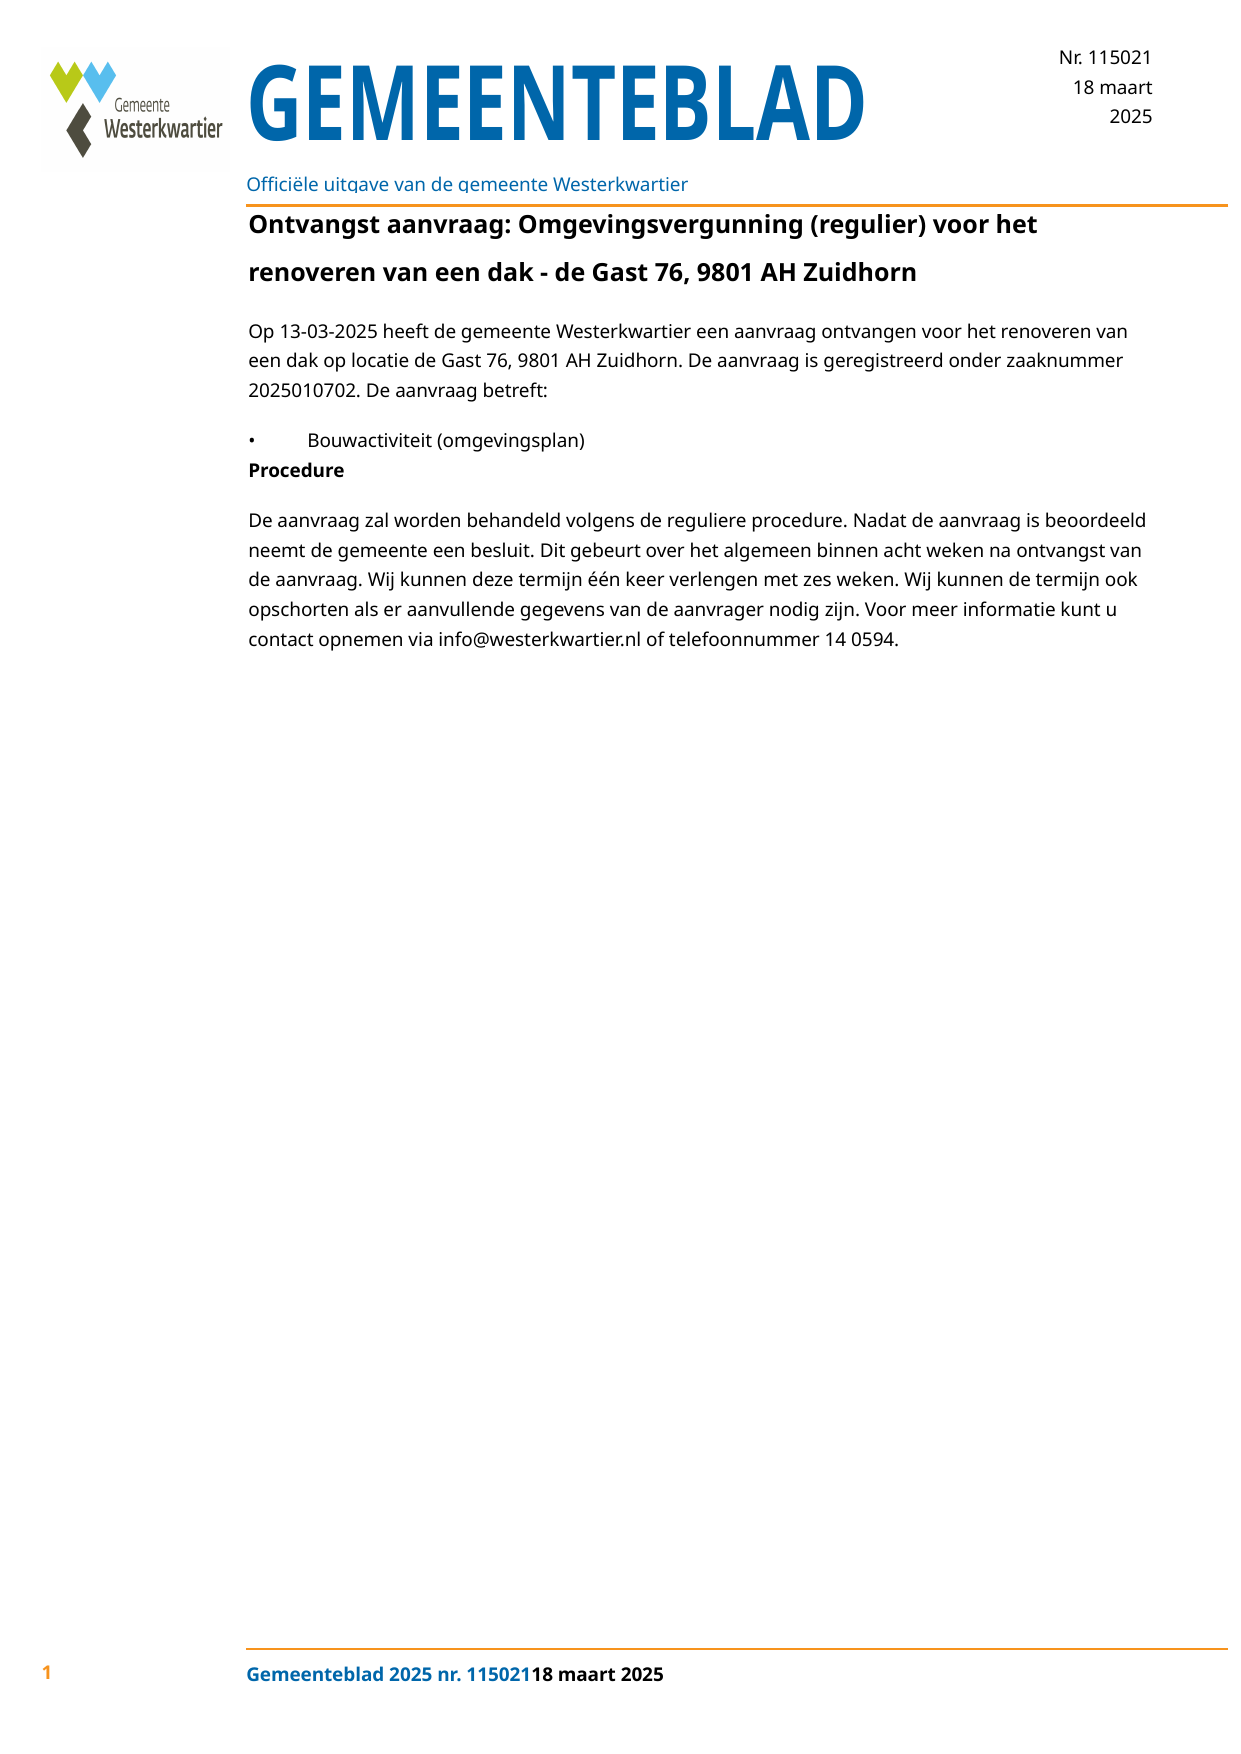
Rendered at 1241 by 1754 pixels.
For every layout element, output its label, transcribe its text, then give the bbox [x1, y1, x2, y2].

picture [41, 47, 231, 172]
text De aanvraag zal worden behandeld volgens de reguliere procedure. Nadat de aanvraag is beoordeeld neemt de gemeente een besluit. Dit gebeurt over het algemeen binnen acht weken na ontvangst van de aanvraag. Wij kunnen deze termijn één keer verlengen met zes weken. Wij kunnen de termijn ook opschorten als er aanvullende gegevens van de aanvrager nodig zijn. Voor meer informatie kunt u contact opnemen via info@westerkwartier.nl of telefoonnummer 14 0594. [248, 507, 1152, 652]
text Ontvangst aanvraag: Omgevingsvergunning (regulier) voor het renoveren van een dak - de Gast 76, 9801 AH Zuidhorn [248, 207, 1152, 288]
text Procedure [248, 457, 1152, 483]
text Op 13-03-2025 heeft de gemeente Westerkwartier een aanvraag ontvangen voor het renoveren van een dak op locatie de Gast 76, 9801 AH Zuidhorn. De aanvraag is geregistreerd onder zaaknummer 2025010702. De aanvraag betreft: [248, 318, 1152, 403]
list Bouwactiviteit (omgevingsplan) [248, 427, 1152, 453]
